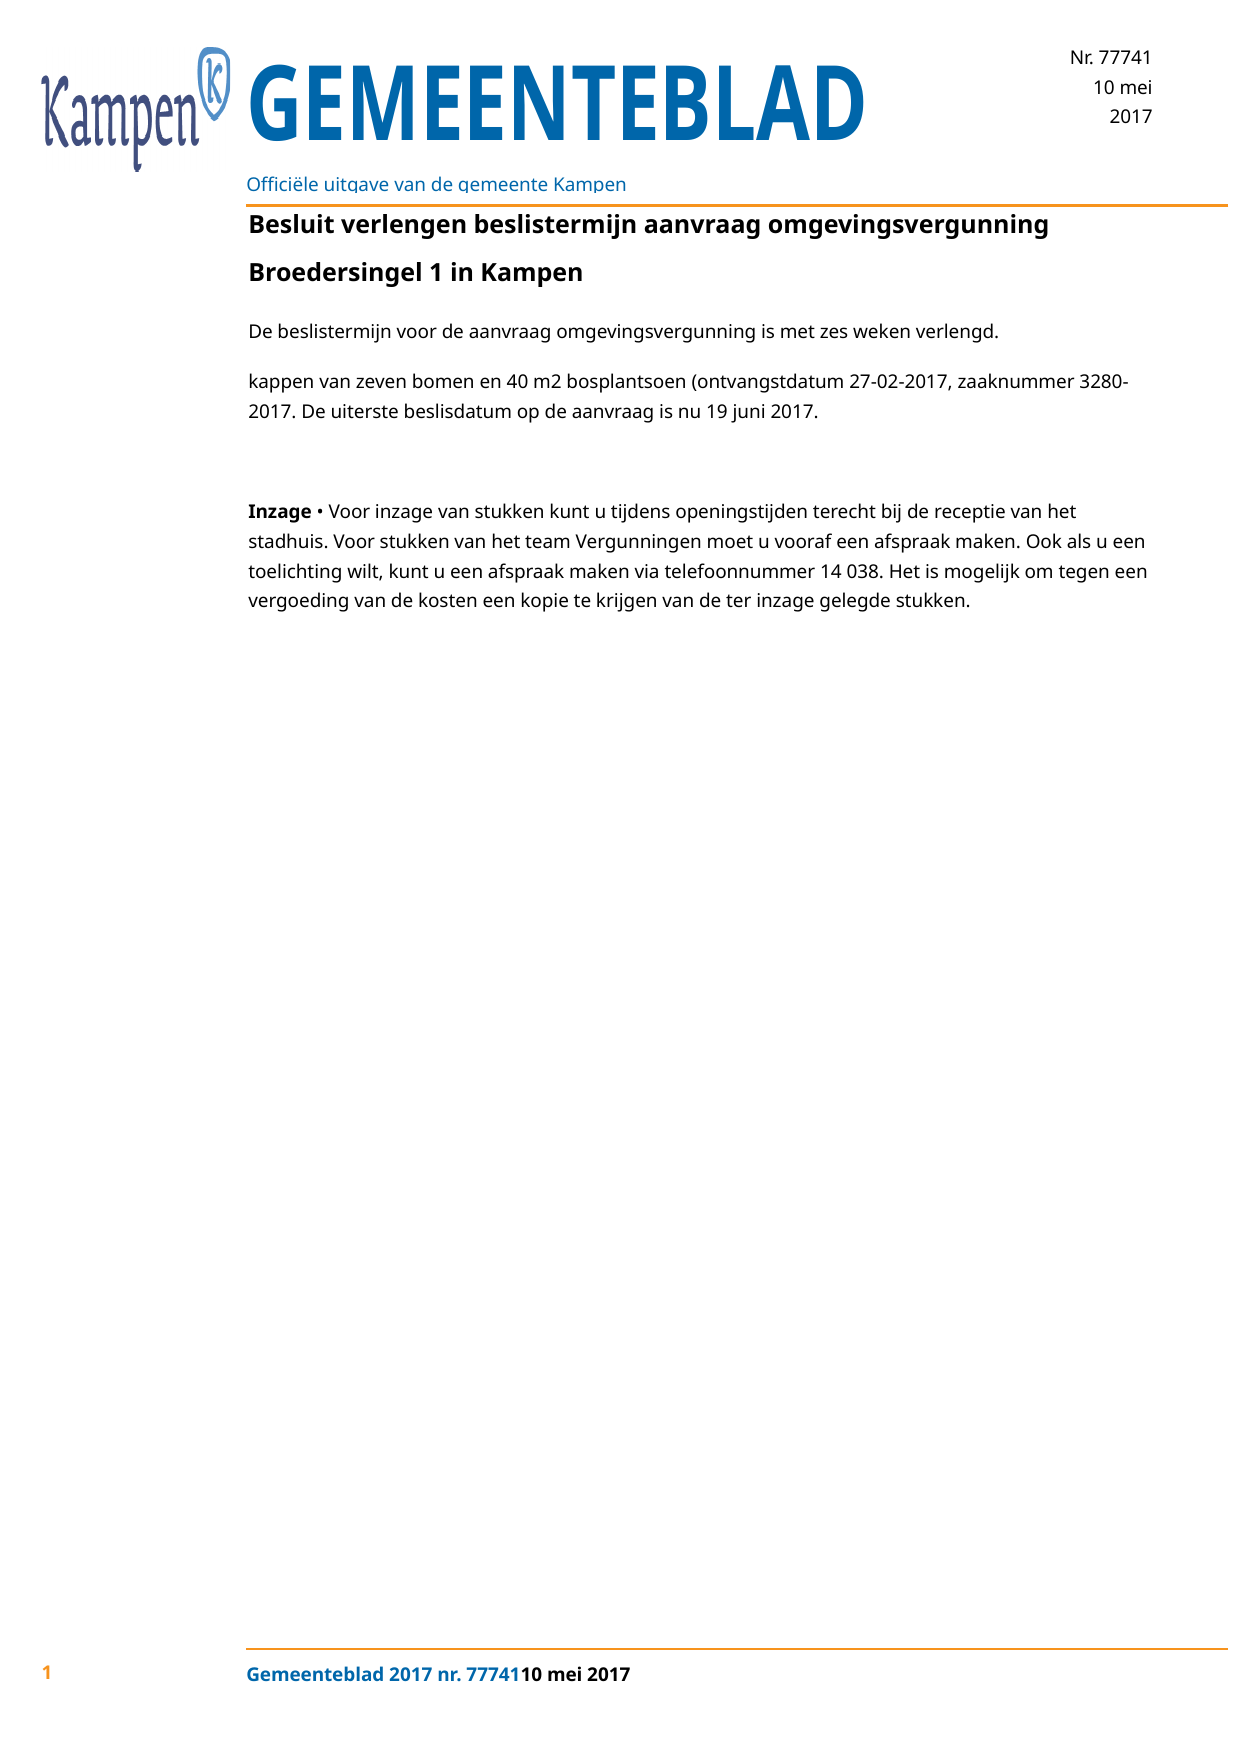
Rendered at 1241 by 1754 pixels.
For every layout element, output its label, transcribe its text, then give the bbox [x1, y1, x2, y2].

text kappen van zeven bomen en 40 m2 bosplantsoen (ontvangstdatum 27-02-2017, zaaknummer 3280-2017. De uiterste beslisdatum op de aanvraag is nu 19 juni 2017. [248, 368, 1152, 424]
text Besluit verlengen beslistermijn aanvraag omgevingsvergunning Broedersingel 1 in Kampen [248, 207, 1152, 288]
text Inzage • Voor inzage van stukken kunt u tijdens openingstijden terecht bij de receptie van het stadhuis. Voor stukken van het team Vergunningen moet u vooraf een afspraak maken. Ook als u een toelichting wilt, kunt u een afspraak maken via telefoonnummer 14 038. Het is mogelijk om tegen een vergoeding van de kosten een kopie te krijgen van de ter inzage gelegde stukken. [248, 499, 1152, 613]
picture [41, 47, 231, 172]
text De beslistermijn voor de aanvraag omgevingsvergunning is met zes weken verlengd. [248, 318, 1152, 344]
